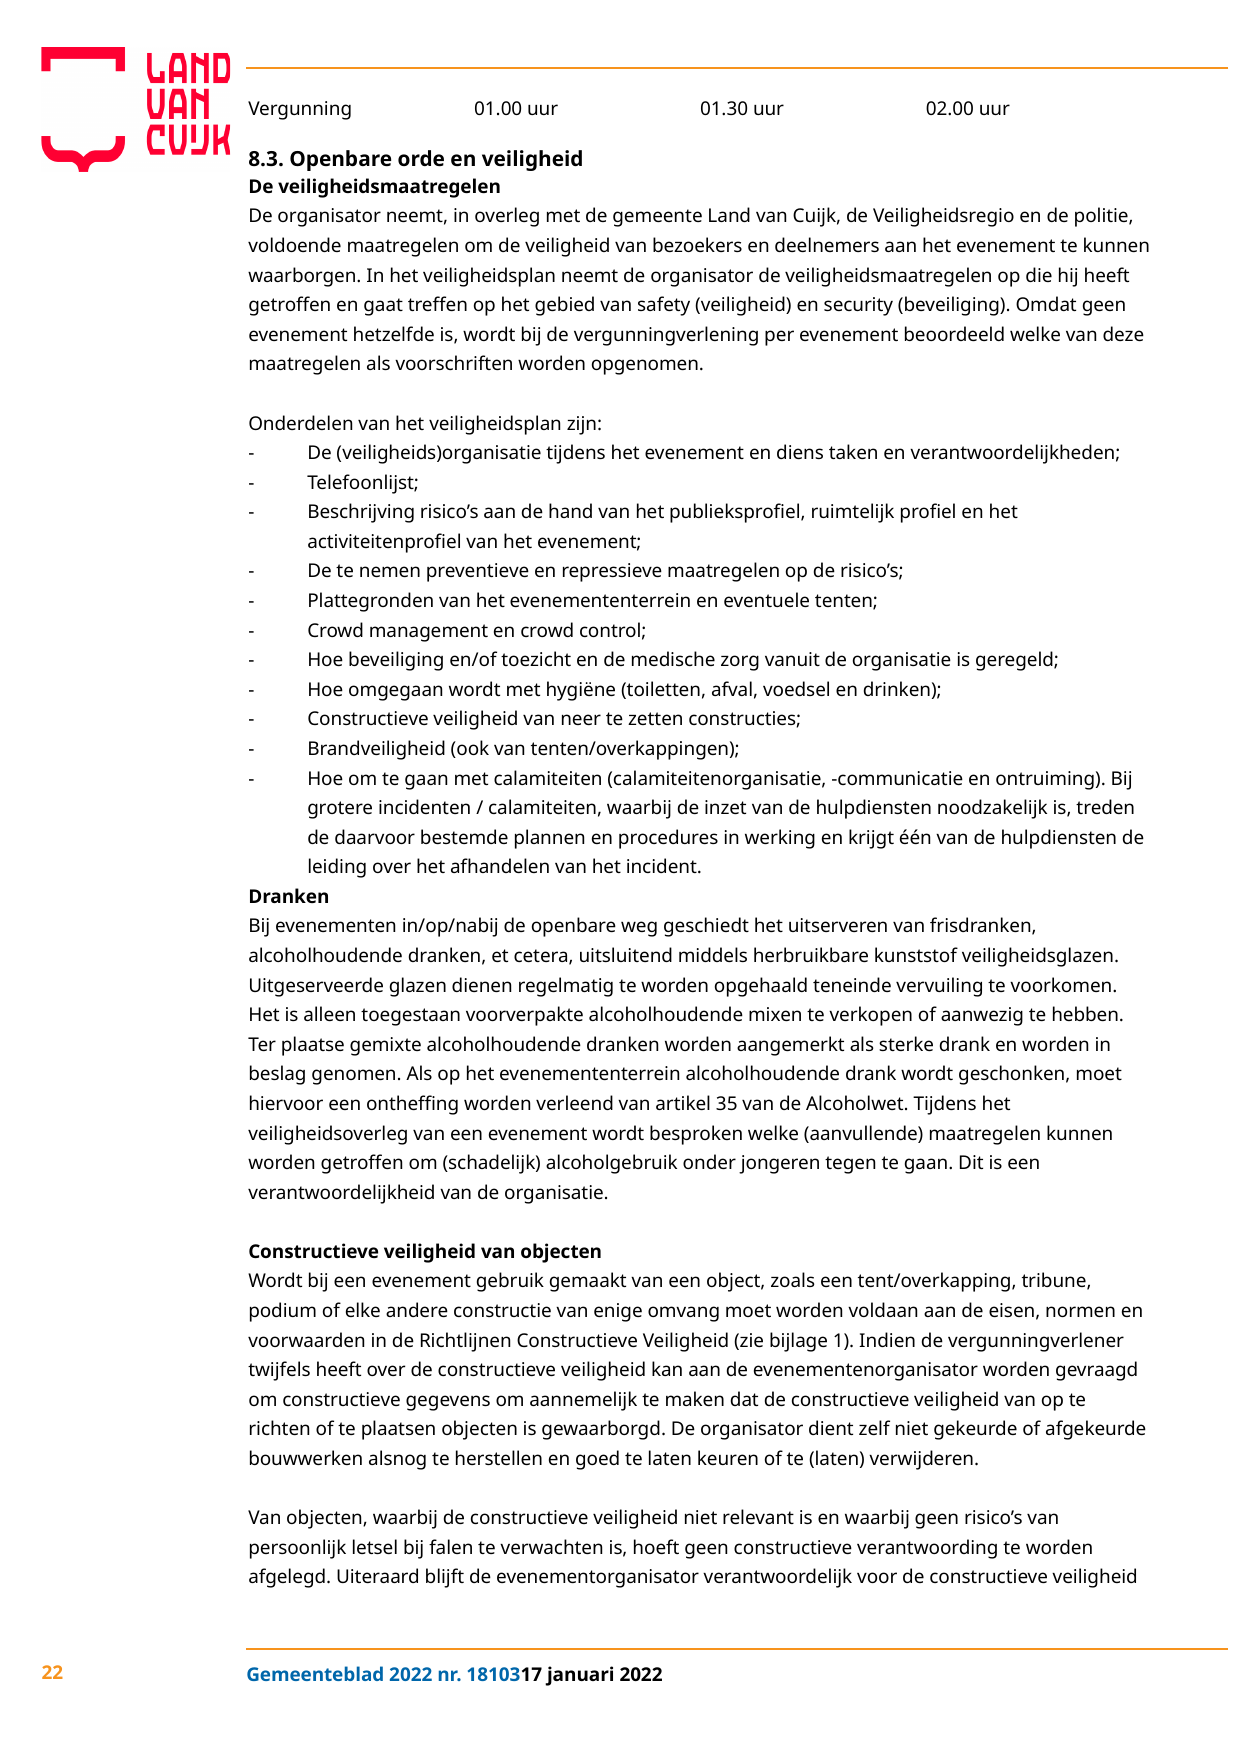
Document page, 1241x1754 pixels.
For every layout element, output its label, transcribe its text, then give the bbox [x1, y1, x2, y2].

table_cell 01.00 uur [474, 95, 700, 121]
text 8.3. Openbare orde en veiligheid [248, 144, 1152, 173]
list De (veiligheids)organisatie tijdens het evenement en diens taken en verantwoordelijkheden; [248, 439, 1152, 465]
list Hoe beveiliging en/of toezicht en de medische zorg vanuit de organisatie is geregeld; [248, 646, 1152, 672]
text De organisator neemt, in overleg met de gemeente Land van Cuijk, de Veiligheidsregio en de politie, voldoende maatregelen om de veiligheid van bezoekers en deelnemers aan het evenement te kunnen waarborgen. In het veiligheidsplan neemt de organisator de veiligheidsmaatregelen op die hij heeft getroffen en gaat treffen op het gebied van safety (veiligheid) en security (beveiliging). Omdat geen evenement hetzelfde is, wordt bij de vergunningverlening per evenement beoordeeld welke van deze maatregelen als voorschriften worden opgenomen. [248, 203, 1152, 376]
table_cell Vergunning [248, 95, 474, 121]
list Plattegronden van het evenemententerrein en eventuele tenten; [248, 587, 1152, 613]
list Brandveiligheid (ook van tenten/overkappingen); [248, 735, 1152, 761]
picture [41, 47, 231, 172]
list Telefoonlijst; [248, 469, 1152, 494]
list Beschrijving risico’s aan de hand van het publieksprofiel, ruimtelijk profiel en het activiteitenprofiel van het evenement; [248, 498, 1152, 554]
list Hoe om te gaan met calamiteiten (calamiteitenorganisatie, -communicatie en ontruiming). Bij grotere incidenten / calamiteiten, waarbij de inzet van de hulpdiensten noodzakelijk is, treden de daarvoor bestemde plannen en procedures in werking en krijgt één van de hulpdiensten de leiding over het afhandelen van het incident. [248, 765, 1152, 879]
list Constructieve veiligheid van neer te zetten constructies; [248, 706, 1152, 731]
text Van objecten, waarbij de constructieve veiligheid niet relevant is en waarbij geen risico’s van persoonlijk letsel bij falen te verwachten is, hoeft geen constructieve verantwoording te worden afgelegd. Uiteraard blijft de evenementorganisator verantwoordelijk voor de constructieve veiligheid [248, 1504, 1152, 1589]
table_cell 01.30 uur [700, 95, 926, 121]
list Hoe omgegaan wordt met hygiëne (toiletten, afval, voedsel en drinken); [248, 676, 1152, 702]
text De veiligheidsmaatregelen [248, 173, 1152, 199]
list Crowd management en crowd control; [248, 617, 1152, 642]
table_cell 02.00 uur [926, 95, 1152, 121]
text Onderdelen van het veiligheidsplan zijn: [248, 410, 1152, 435]
text Bij evenementen in/op/nabij de openbare weg geschiedt het uitserveren van frisdranken, alcoholhoudende dranken, et cetera, uitsluitend middels herbruikbare kunststof veiligheidsglazen. Uitgeserveerde glazen dienen regelmatig te worden opgehaald teneinde vervuiling te voorkomen. Het is alleen toegestaan voorverpakte alcoholhoudende mixen te verkopen of aanwezig te hebben. Ter plaatse gemixte alcoholhoudende dranken worden aangemerkt als sterke drank en worden in beslag genomen. Als op het evenemententerrein alcoholhoudende drank wordt geschonken, moet hiervoor een ontheffing worden verleend van artikel 35 van de Alcoholwet. Tijdens het veiligheidsoverleg van een evenement wordt besproken welke (aanvullende) maatregelen kunnen worden getroffen om (schadelijk) alcoholgebruik onder jongeren tegen te gaan. Dit is een verantwoordelijkheid van de organisatie. [248, 913, 1152, 1204]
text Constructieve veiligheid van objecten [248, 1238, 1152, 1264]
text Wordt bij een evenement gebruik gemaakt van een object, zoals een tent/overkapping, tribune, podium of elke andere constructie van enige omvang moet worden voldaan aan de eisen, normen en voorwaarden in de Richtlijnen Constructieve Veiligheid (zie bijlage 1). Indien de vergunningverlener twijfels heeft over de constructieve veiligheid kan aan de evenementenorganisator worden gevraagd om constructieve gegevens om aannemelijk te maken dat de constructieve veiligheid van op te richten of te plaatsen objecten is gewaarborgd. De organisator dient zelf niet gekeurde of afgekeurde bouwwerken alsnog te herstellen en goed te laten keuren of te (laten) verwijderen. [248, 1268, 1152, 1471]
list De te nemen preventieve en repressieve maatregelen op de risico’s; [248, 558, 1152, 583]
text Dranken [248, 883, 1152, 909]
